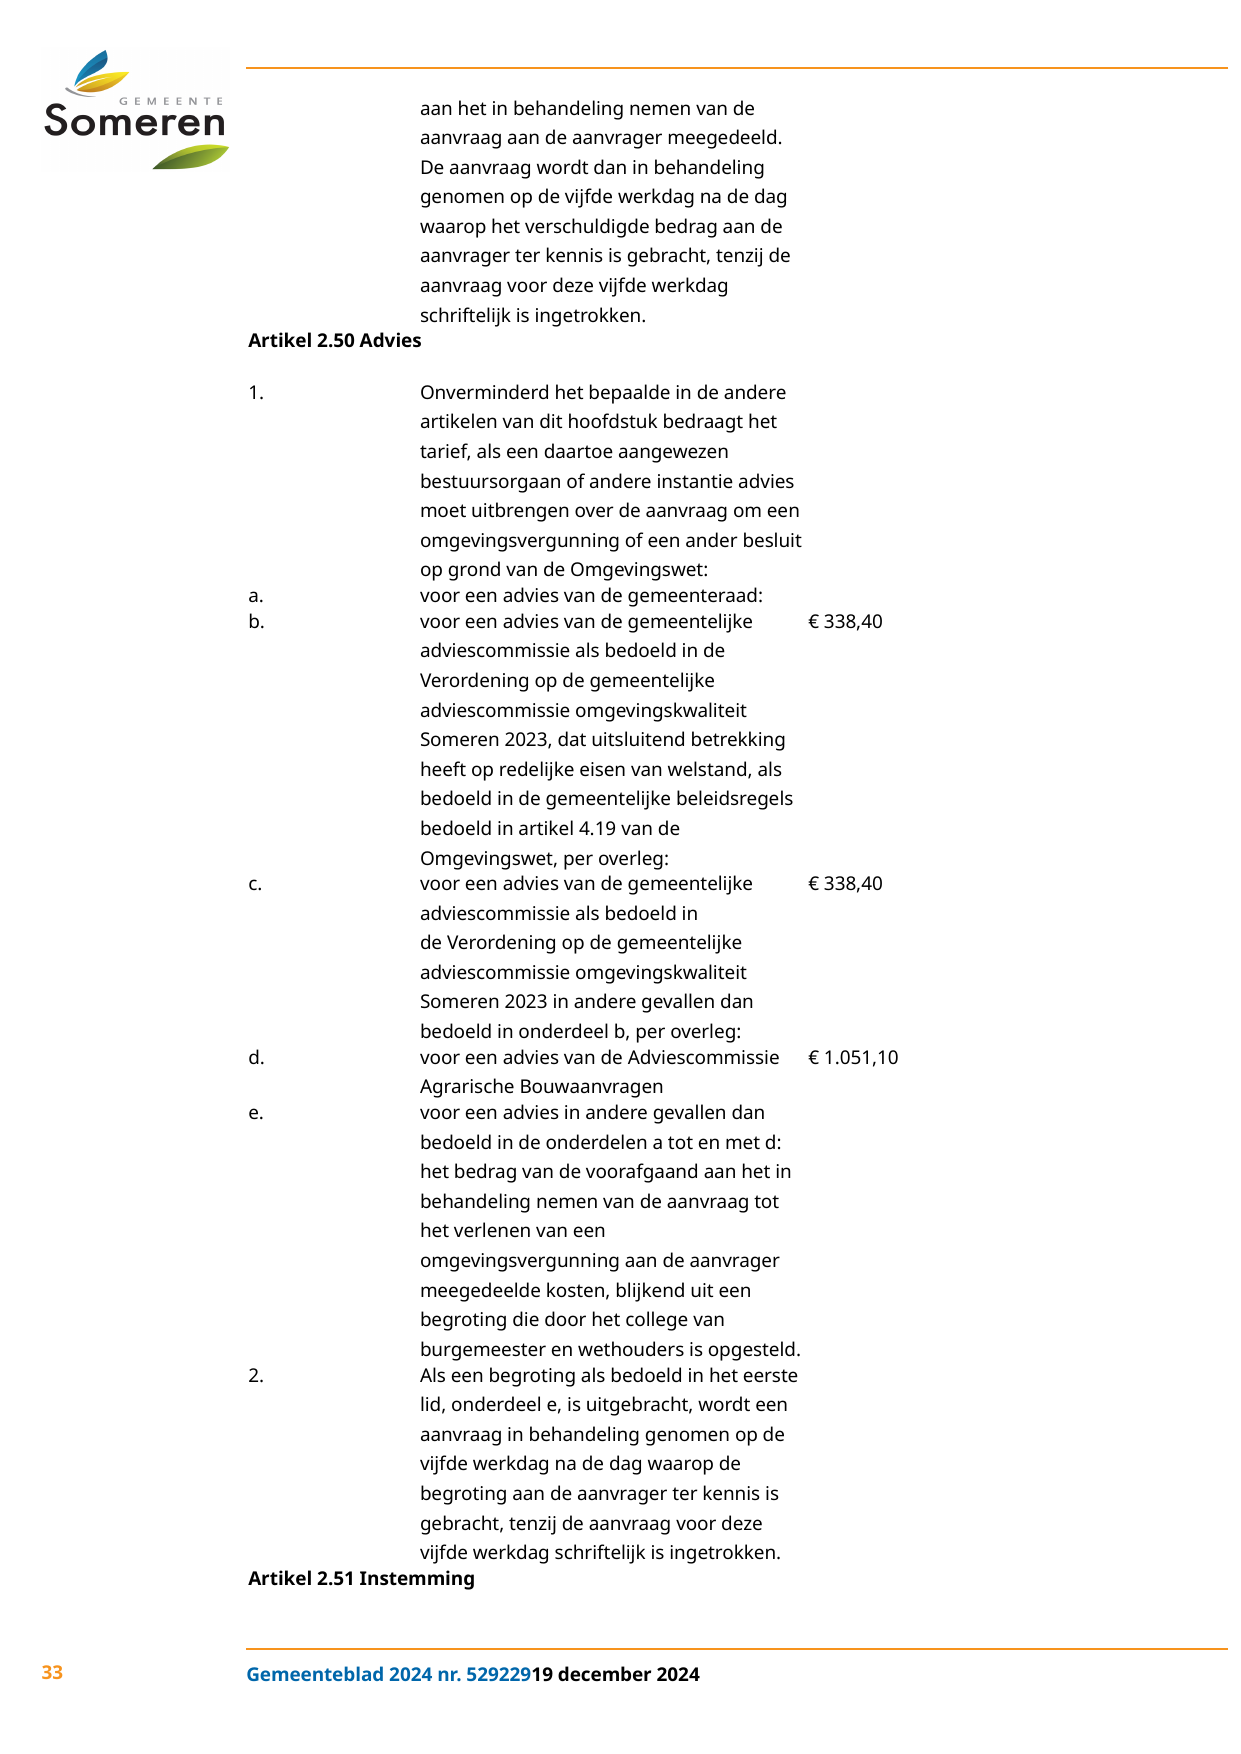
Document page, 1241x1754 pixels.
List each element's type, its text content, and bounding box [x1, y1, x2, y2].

table_cell € 338,40 [808, 870, 980, 1044]
table_cell [420, 353, 808, 379]
table_cell [808, 353, 980, 379]
table_cell [980, 95, 1152, 328]
table_cell € 338,40 [808, 608, 980, 870]
table_cell [808, 1362, 980, 1565]
table_cell 2. [248, 1362, 420, 1565]
table_cell [980, 1362, 1152, 1565]
picture [41, 47, 231, 172]
table_cell aan het in behandeling nemen van de aanvraag aan de aanvrager meegedeeld. De aanvraag wordt dan in behandeling genomen op de vijfde werkdag na de dag waarop het verschuldigde bedrag aan de aanvrager ter kennis is gebracht, tenzij de aanvraag voor deze vijfde werkdag schriftelijk is ingetrokken. [420, 95, 808, 328]
table_cell Als een begroting als bedoeld in het eerste lid, onderdeel e, is uitgebracht, wordt een aanvraag in behandeling genomen op de vijfde werkdag na de dag waarop de begroting aan de aanvrager ter kennis is gebracht, tenzij de aanvraag voor deze vijfde werkdag schriftelijk is ingetrokken. [420, 1362, 808, 1565]
table_cell d. [248, 1044, 420, 1099]
table_cell [808, 582, 980, 608]
table_cell Artikel 2.51 Instemming [248, 1565, 980, 1591]
table_cell a. [248, 582, 420, 608]
table_cell [808, 379, 980, 582]
table_cell [980, 353, 1152, 379]
table_cell e. [248, 1099, 420, 1362]
table_cell c. [248, 870, 420, 1044]
table_cell Onverminderd het bepaalde in de andere artikelen van dit hoofdstuk bedraagt het tarief, als een daartoe aangewezen bestuursorgaan of andere instantie advies moet uitbrengen over de aanvraag om een omgevingsvergunning of een ander besluit op grond van de Omgevingswet: [420, 379, 808, 582]
table_cell [980, 870, 1152, 1044]
table_cell voor een advies van de gemeenteraad: [420, 582, 808, 608]
table_cell voor een advies van de gemeentelijke adviescommissie als bedoeld in de Verordening op de gemeentelijke adviescommissie omgevingskwaliteit Someren 2023, dat uitsluitend betrekking heeft op redelijke eisen van welstand, als bedoeld in de gemeentelijke beleidsregels bedoeld in artikel 4.19 van de Omgevingswet, per overleg: [420, 608, 808, 870]
table_cell 1. [248, 379, 420, 582]
table_cell b. [248, 608, 420, 870]
table_cell [808, 95, 980, 328]
table_cell Artikel 2.50 Advies [248, 328, 980, 353]
table_cell voor een advies van de Adviescommissie Agrarische Bouwaanvragen [420, 1044, 808, 1099]
table_cell [808, 1099, 980, 1362]
table_cell [248, 353, 420, 379]
table_cell [980, 582, 1152, 608]
table_cell [248, 95, 420, 328]
table_cell [980, 1044, 1152, 1099]
table_cell voor een advies in andere gevallen dan bedoeld in de onderdelen a tot en met d: het bedrag van de voorafgaand aan het in behandeling nemen van de aanvraag tot het verlenen van een omgevingsvergunning aan de aanvrager meegedeelde kosten, blijkend uit een begroting die door het college van burgemeester en wethouders is opgesteld. [420, 1099, 808, 1362]
table_cell [980, 608, 1152, 870]
table_cell [980, 1099, 1152, 1362]
table_cell [980, 379, 1152, 582]
table_cell € 1.051,10 [808, 1044, 980, 1099]
table_cell voor een advies van de gemeentelijke adviescommissie als bedoeld in de Verordening op de gemeentelijke adviescommissie omgevingskwaliteit Someren 2023 in andere gevallen dan bedoeld in onderdeel b, per overleg: [420, 870, 808, 1044]
